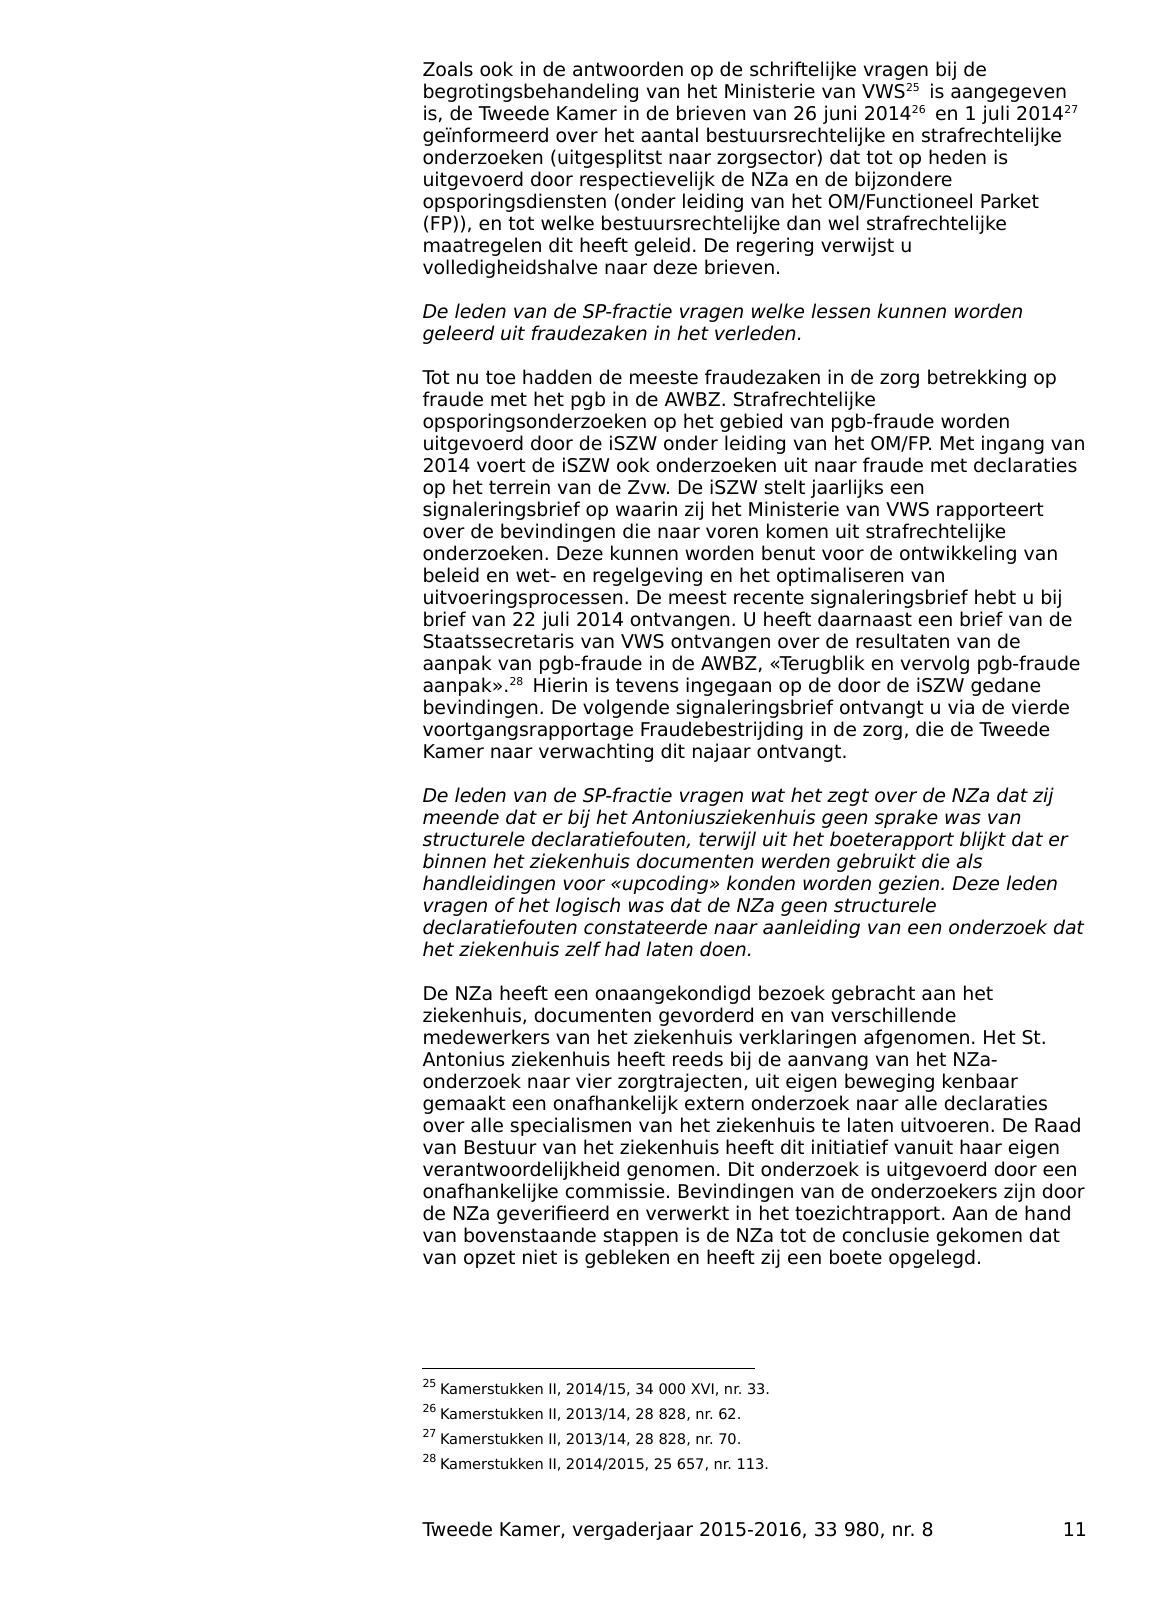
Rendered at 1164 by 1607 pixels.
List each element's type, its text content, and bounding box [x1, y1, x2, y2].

text Kamerstukken II, 2014/2015, 25 657, nr. 113. [422, 1452, 1087, 1474]
text Zoals ook in de antwoorden op de schriftelijke vragen bij de begrotingsbehandeling van het Ministerie van VWS is aangegeven is, de Tweede Kamer in de brieven van 26 juni 2014 en 1 juli 2014 geïnformeerd over het aantal bestuursrechtelijke en strafrechtelijke onderzoeken (uitgesplitst naar zorgsector) dat tot op heden is uitgevoerd door respectievelijk de NZa en de bijzondere opsporingsdiensten (onder leiding van het OM/Functioneel Parket (FP)), en tot welke bestuursrechtelijke dan wel strafrechtelijke maatregelen dit heeft geleid. De regering verwijst u volledigheidshalve naar deze brieven. [422, 59, 1087, 279]
text De leden van de SP-fractie vragen wat het zegt over de NZa dat zij meende dat er bij het Antoniusziekenhuis geen sprake was van structurele declaratiefouten, terwijl uit het boeterapport blijkt dat er binnen het ziekenhuis documenten werden gebruikt die als handleidingen voor «upcoding» konden worden gezien. Deze leden vragen of het logisch was dat de NZa geen structurele declaratiefouten constateerde naar aanleiding van een onderzoek dat het ziekenhuis zelf had laten doen. [422, 785, 1087, 961]
text De leden van de SP-fractie vragen welke lessen kunnen worden geleerd uit fraudezaken in het verleden. [422, 301, 1087, 345]
text Tot nu toe hadden de meeste fraudezaken in de zorg betrekking op fraude met het pgb in de AWBZ. Strafrechtelijke opsporingsonderzoeken op het gebied van pgb-fraude worden uitgevoerd door de iSZW onder leiding van het OM/FP. Met ingang van 2014 voert de iSZW ook onderzoeken uit naar fraude met declaraties op het terrein van de Zvw. De iSZW stelt jaarlijks een signaleringsbrief op waarin zij het Ministerie van VWS rapporteert over de bevindingen die naar voren komen uit strafrechtelijke onderzoeken. Deze kunnen worden benut voor de ontwikkeling van beleid en wet- en regelgeving en het optimaliseren van uitvoeringsprocessen. De meest recente signaleringsbrief hebt u bij brief van 22 juli 2014 ontvangen. U heeft daarnaast een brief van de Staatssecretaris van VWS ontvangen over de resultaten van de aanpak van pgb-fraude in de AWBZ, «Terugblik en vervolg pgb-fraude aanpak». Hierin is tevens ingegaan op de door de iSZW gedane bevindingen. De volgende signaleringsbrief ontvangt u via de vierde voortgangsrapportage Fraudebestrijding in de zorg, die de Tweede Kamer naar verwachting dit najaar ontvangt. [422, 367, 1087, 763]
text De NZa heeft een onaangekondigd bezoek gebracht aan het ziekenhuis, documenten gevorderd en van verschillende medewerkers van het ziekenhuis verklaringen afgenomen. Het St. Antonius ziekenhuis heeft reeds bij de aanvang van het NZa-onderzoek naar vier zorgtrajecten, uit eigen beweging kenbaar gemaakt een onafhankelijk extern onderzoek naar alle declaraties over alle specialismen van het ziekenhuis te laten uitvoeren. De Raad van Bestuur van het ziekenhuis heeft dit initiatief vanuit haar eigen verantwoordelijkheid genomen. Dit onderzoek is uitgevoerd door een onafhankelijke commissie. Bevindingen van de onderzoekers zijn door de NZa geverifieerd en verwerkt in het toezichtrapport. Aan de hand van bovenstaande stappen is de NZa tot de conclusie gekomen dat van opzet niet is gebleken en heeft zij een boete opgelegd. [422, 983, 1087, 1269]
text Kamerstukken II, 2013/14, 28 828, nr. 62. [422, 1402, 1087, 1424]
text Kamerstukken II, 2013/14, 28 828, nr. 70. [422, 1427, 1087, 1449]
text Kamerstukken II, 2014/15, 34 000 XVI, nr. 33. [422, 1377, 1087, 1399]
